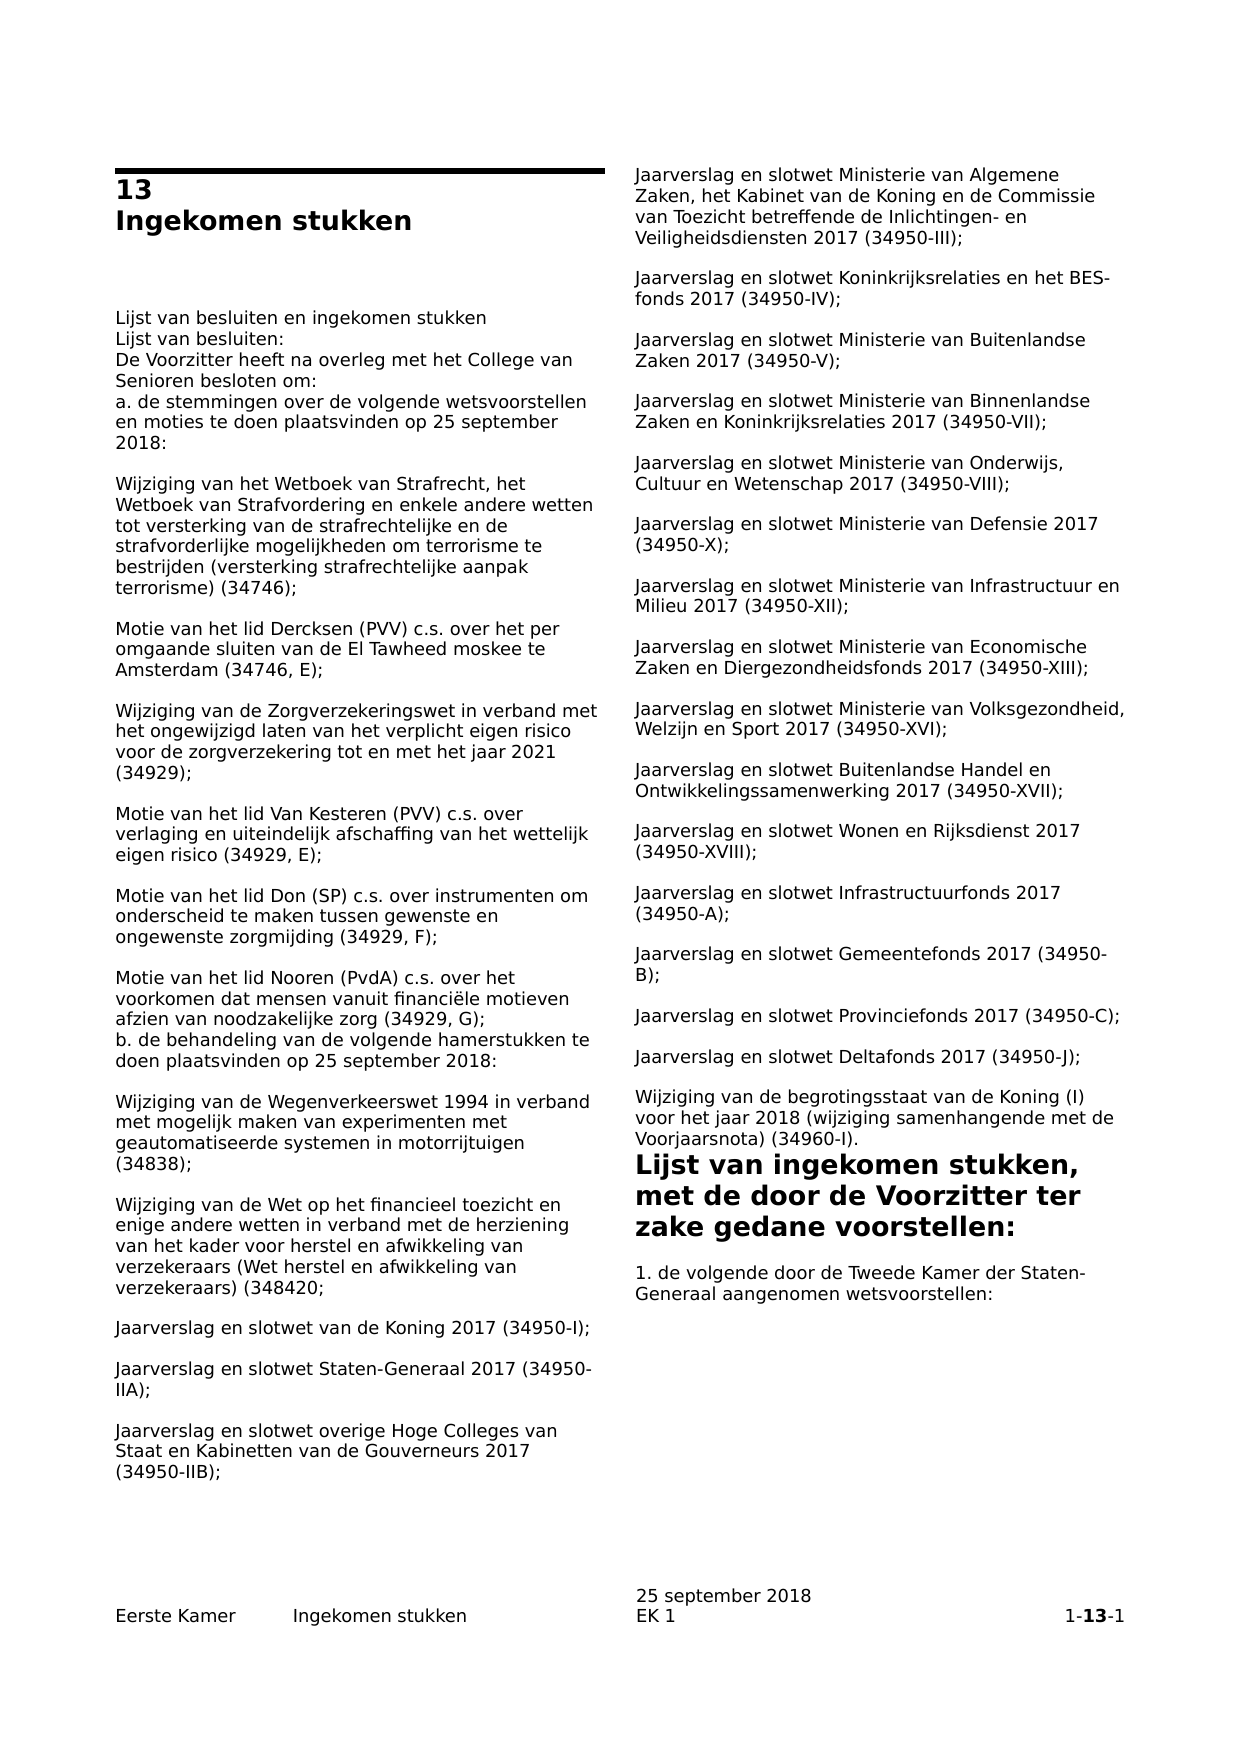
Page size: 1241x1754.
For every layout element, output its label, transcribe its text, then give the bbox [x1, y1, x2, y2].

text Wijziging van de begrotingsstaat van de Koning (I) voor het jaar 2018 (wijziging samenhangende met de Voorjaarsnota) (34960-I). [635, 1087, 1125, 1149]
text Jaarverslag en slotwet Gemeentefonds 2017 (34950-B); [635, 944, 1125, 986]
title Lijst van ingekomen stukken, met de door de Voorzitter ter zake gedane voorstellen: [635, 1149, 1125, 1243]
text Jaarverslag en slotwet Wonen en Rijksdienst 2017 (34950-XVIII); [635, 821, 1125, 863]
text Wijziging van de Zorgverzekeringswet in verband met het ongewijzigd laten van het verplicht eigen risico voor de zorgverzekering tot en met het jaar 2021 (34929); [115, 701, 605, 783]
text Jaarverslag en slotwet Ministerie van Defensie 2017 (34950-X); [635, 514, 1125, 556]
text Jaarverslag en slotwet Ministerie van Volksgezondheid, Welzijn en Sport 2017 (34950-XVI); [635, 698, 1125, 740]
text Wijziging van de Wegenverkeerswet 1994 in verband met mogelijk maken van experimenten met geautomatiseerde systemen in motorrijtuigen (34838); [115, 1092, 605, 1174]
text Jaarverslag en slotwet Infrastructuurfonds 2017 (34950-A); [635, 883, 1125, 924]
text Jaarverslag en slotwet Ministerie van Economische Zaken en Diergezondheidsfonds 2017 (34950-XIII); [635, 637, 1125, 678]
text Motie van het lid Van Kesteren (PVV) c.s. over verlaging en uiteindelijk afschaffing van het wettelijk eigen risico (34929, E); [115, 803, 605, 866]
text Jaarverslag en slotwet Ministerie van Onderwijs, Cultuur en Wetenschap 2017 (34950-VIII); [635, 453, 1125, 494]
text b. de behandeling van de volgende hamerstukken te doen plaatsvinden op 25 september 2018: [115, 1030, 605, 1072]
text Lijst van besluiten en ingekomen stukken [115, 308, 605, 329]
text Jaarverslag en slotwet Ministerie van Algemene Zaken, het Kabinet van de Koning en de Commissie van Toezicht betreffende de Inlichtingen- en Veiligheidsdiensten 2017 (34950-III); [635, 165, 1125, 248]
text Jaarverslag en slotwet Staten-Generaal 2017 (34950-IIA); [115, 1359, 605, 1400]
text Jaarverslag en slotwet Ministerie van Binnenlandse Zaken en Koninkrijksrelaties 2017 (34950-VII); [635, 391, 1125, 433]
text Motie van het lid Dercksen (PVV) c.s. over het per omgaande sluiten van de El Tawheed moskee te Amsterdam (34746, E); [115, 618, 605, 681]
text Lijst van besluiten: [115, 329, 605, 350]
text 1. de volgende door de Tweede Kamer der Staten-Generaal aangenomen wetsvoorstellen: [635, 1263, 1125, 1305]
text Jaarverslag en slotwet Ministerie van Buitenlandse Zaken 2017 (34950-V); [635, 330, 1125, 371]
text a. de stemmingen over de volgende wetsvoorstellen en moties te doen plaatsvinden op 25 september 2018: [115, 391, 605, 454]
text Wijziging van de Wet op het financieel toezicht en enige andere wetten in verband met de herziening van het kader voor herstel en afwikkeling van verzekeraars (Wet herstel en afwikkeling van verzekeraars) (348420; [115, 1194, 605, 1298]
text Motie van het lid Nooren (PvdA) c.s. over het voorkomen dat mensen vanuit financiële motieven afzien van noodzakelijke zorg (34929, G); [115, 968, 605, 1030]
text Jaarverslag en slotwet Provinciefonds 2017 (34950-C); [635, 1006, 1125, 1026]
title 13 Ingekomen stukken [115, 174, 605, 237]
text Motie van het lid Don (SP) c.s. over instrumenten om onderscheid te maken tussen gewenste en ongewenste zorgmijding (34929, F); [115, 886, 605, 948]
text Wijziging van het Wetboek van Strafrecht, het Wetboek van Strafvordering en enkele andere wetten tot versterking van de strafrechtelijke en de strafvorderlijke mogelijkheden om terrorisme te bestrijden (versterking strafrechtelijke aanpak terrorisme) (34746); [115, 474, 605, 598]
text Jaarverslag en slotwet Buitenlandse Handel en Ontwikkelingssamenwerking 2017 (34950-XVII); [635, 760, 1125, 801]
text De Voorzitter heeft na overleg met het College van Senioren besloten om: [115, 350, 605, 391]
text Jaarverslag en slotwet van de Koning 2017 (34950-I); [115, 1318, 605, 1339]
text Jaarverslag en slotwet Deltafonds 2017 (34950-J); [635, 1046, 1125, 1067]
text Jaarverslag en slotwet Ministerie van Infrastructuur en Milieu 2017 (34950-XII); [635, 576, 1125, 617]
text Jaarverslag en slotwet Koninkrijksrelaties en het BES-fonds 2017 (34950-IV); [635, 268, 1125, 310]
text Jaarverslag en slotwet overige Hoge Colleges van Staat en Kabinetten van de Gouverneurs 2017 (34950-IIB); [115, 1420, 605, 1483]
